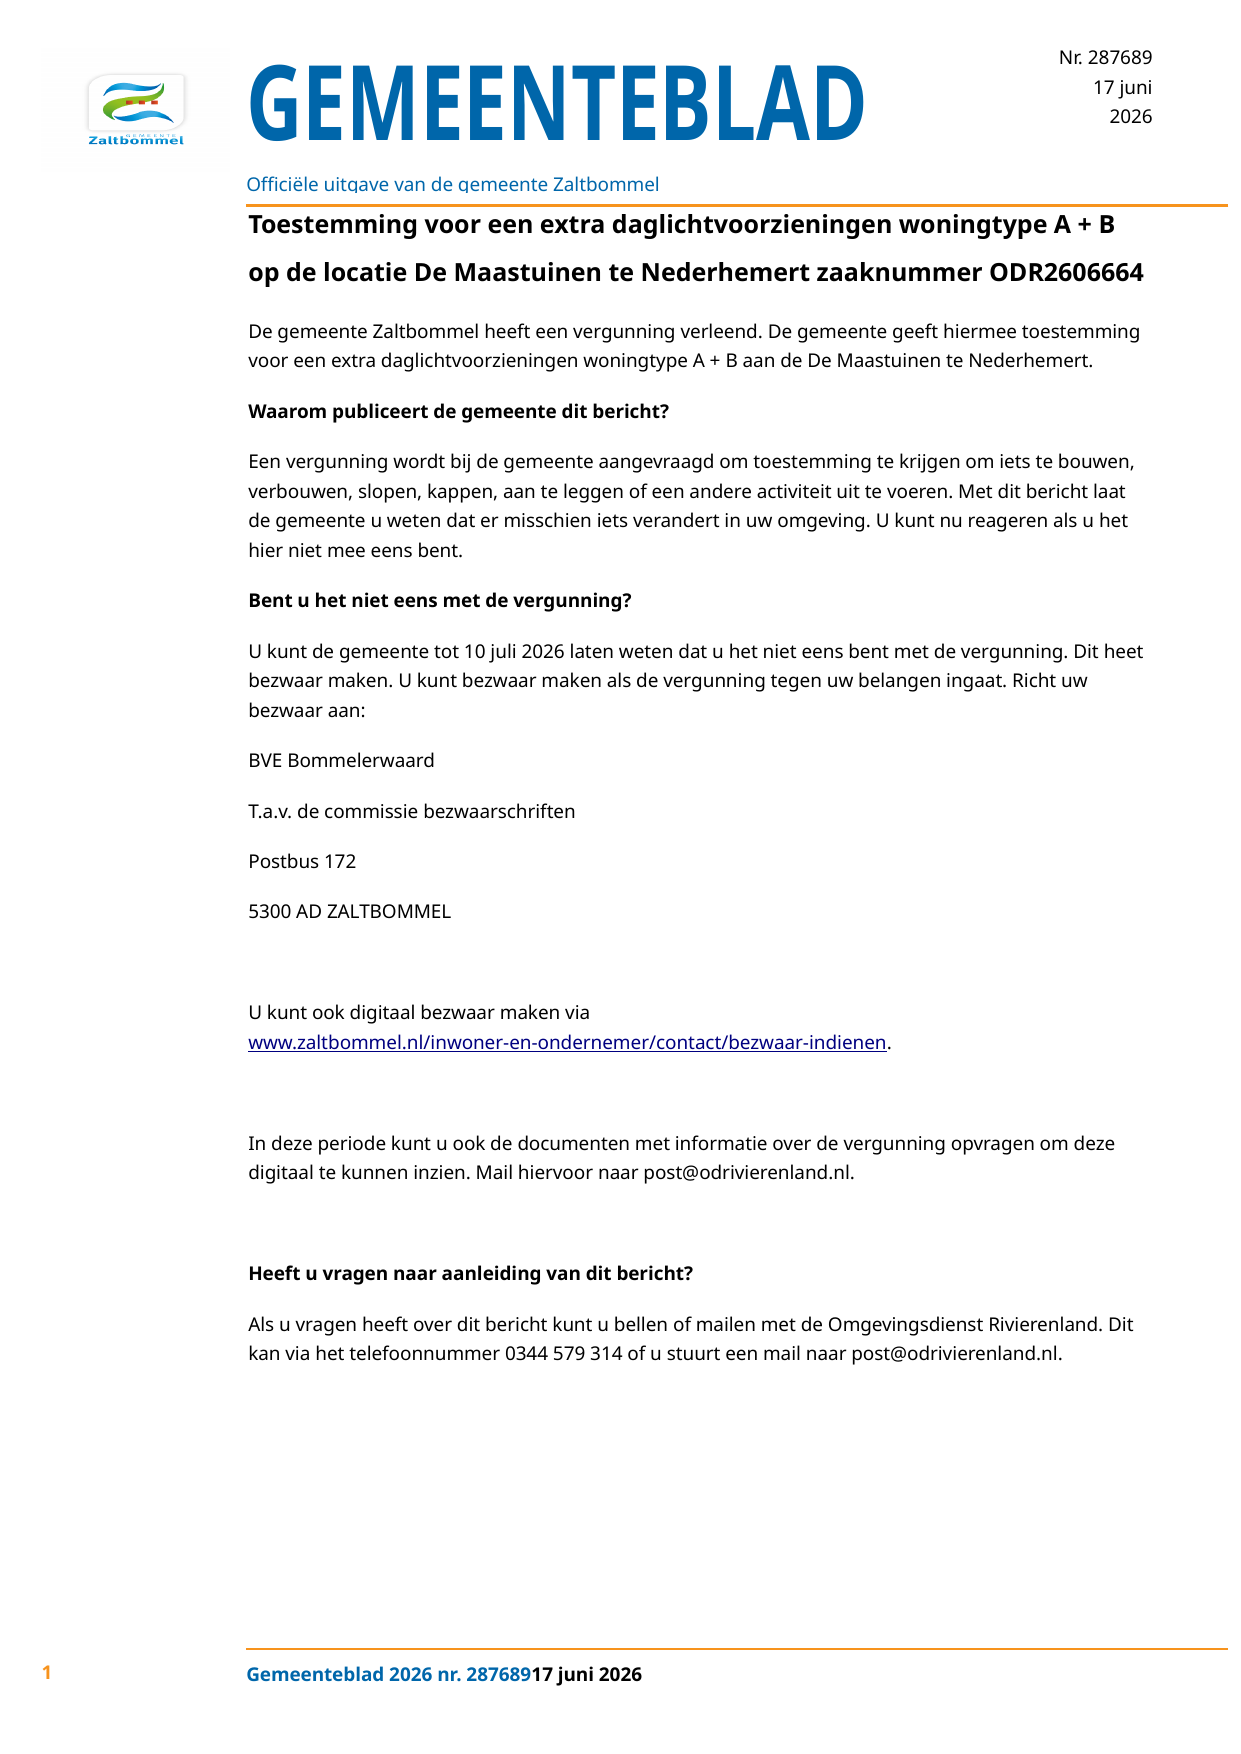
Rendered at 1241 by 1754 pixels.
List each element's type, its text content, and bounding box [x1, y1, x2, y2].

text Heeft u vragen naar aanleiding van dit bericht? [248, 1260, 1152, 1286]
text Waarom publiceert de gemeente dit bericht? [248, 398, 1152, 424]
text 5300 AD ZALTBOMMEL [248, 899, 1152, 924]
text Een vergunning wordt bij de gemeente aangevraagd om toestemming te krijgen om iets te bouwen, verbouwen, slopen, kappen, aan te leggen of een andere activiteit uit te voeren. Met dit bericht laat de gemeente u weten dat er misschien iets verandert in uw omgeving. U kunt nu reageren als u het hier niet mee eens bent. [248, 448, 1152, 563]
text Als u vragen heeft over dit bericht kunt u bellen of mailen met de Omgevingsdienst Rivierenland. Dit kan via het telefoonnummer 0344 579 314 of u stuurt een mail naar post@odrivierenland.nl. [248, 1311, 1152, 1366]
text Bent u het niet eens met de vergunning? [248, 587, 1152, 613]
text T.a.v. de commissie bezwaarschriften [248, 798, 1152, 824]
text U kunt ook digitaal bezwaar maken via www.zaltbommel.nl/inwoner-en-ondernemer/contact/bezwaar-indienen. [248, 999, 1152, 1055]
text U kunt de gemeente tot 10 juli 2026 laten weten dat u het niet eens bent met de vergunning. Dit heet bezwaar maken. U kunt bezwaar maken als de vergunning tegen uw belangen ingaat. Richt uw bezwaar aan: [248, 638, 1152, 723]
text BVE Bommelerwaard [248, 747, 1152, 773]
text In deze periode kunt u ook de documenten met informatie over de vergunning opvragen om deze digitaal te kunnen inzien. Mail hiervoor naar post@odrivierenland.nl. [248, 1130, 1152, 1185]
text Postbus 172 [248, 848, 1152, 874]
picture [41, 47, 231, 172]
text Toestemming voor een extra daglichtvoorzieningen woningtype A + B op de locatie De Maastuinen te Nederhemert zaaknummer ODR2606664 [248, 207, 1152, 288]
text De gemeente Zaltbommel heeft een vergunning verleend. De gemeente geeft hiermee toestemming voor een extra daglichtvoorzieningen woningtype A + B aan de De Maastuinen te Nederhemert. [248, 318, 1152, 373]
